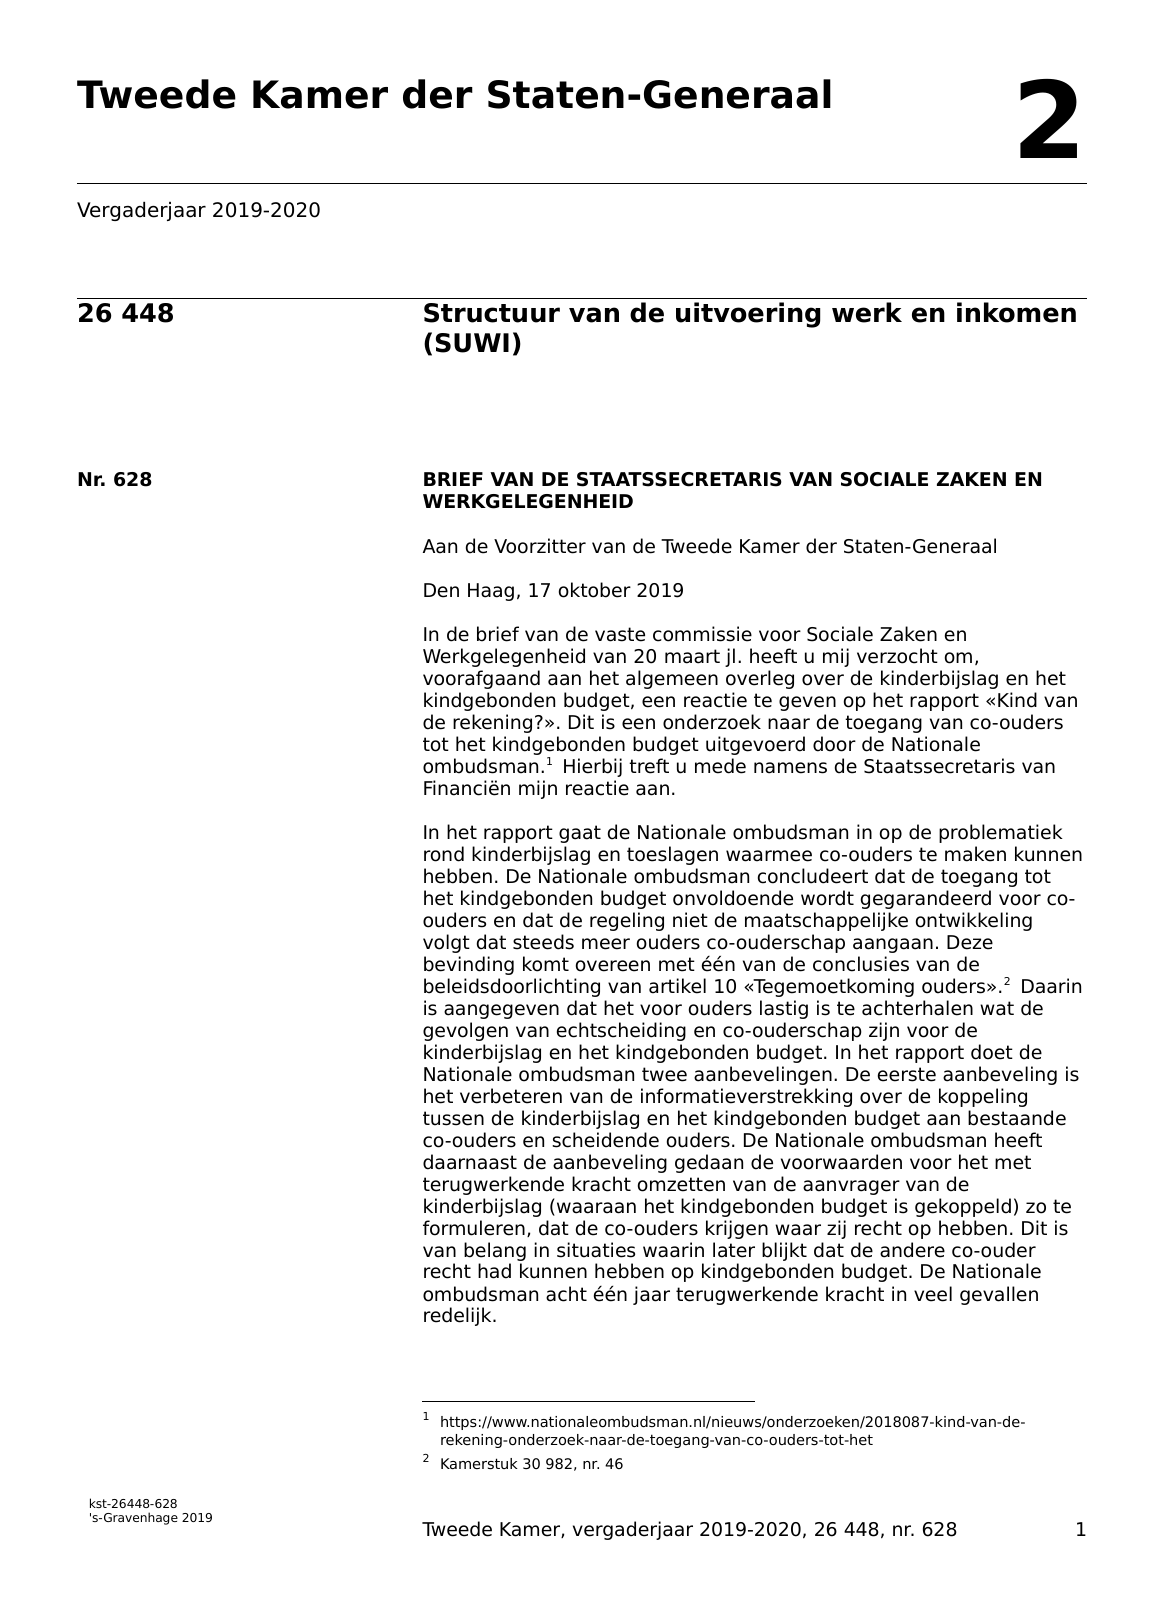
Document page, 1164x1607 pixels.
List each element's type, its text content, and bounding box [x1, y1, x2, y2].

text Aan de Voorzitter van de Tweede Kamer der Staten-Generaal [422, 536, 1087, 557]
subtitle 26 448 Structuur van de uitvoering werk en inkomen (SUWI) [77, 299, 1087, 358]
subtitle Nr. 628 BRIEF VAN DE STAATSSECRETARIS VAN SOCIALE ZAKEN EN WERKGELEGENHEID [77, 469, 1087, 513]
text https://www.nationaleombudsman.nl/nieuws/onderzoeken/2018087-kind-van-de-rekening-onderzoek-naar-de-toegang-van-co-ouders-tot-het [422, 1410, 1087, 1449]
text kst-26448-628 [88, 1497, 323, 1511]
table_cell Vergaderjaar 2019-2020 [77, 184, 1087, 298]
text In het rapport gaat de Nationale ombudsman in op de problematiek rond kinderbijslag en toeslagen waarmee co-ouders te maken kunnen hebben. De Nationale ombudsman concludeert dat de toegang tot het kindgebonden budget onvoldoende wordt gegarandeerd voor co-ouders en dat de regeling niet de maatschappelijke ontwikkeling volgt dat steeds meer ouders co-ouderschap aangaan. Deze bevinding komt overeen met één van de conclusies van de beleidsdoorlichting van artikel 10 «Tegemoetkoming ouders». Daarin is aangegeven dat het voor ouders lastig is te achterhalen wat de gevolgen van echtscheiding en co-ouderschap zijn voor de kinderbijslag en het kindgebonden budget. In het rapport doet de Nationale ombudsman twee aanbevelingen. De eerste aanbeveling is het verbeteren van de informatieverstrekking over de koppeling tussen de kinderbijslag en het kindgebonden budget aan bestaande co-ouders en scheidende ouders. De Nationale ombudsman heeft daarnaast de aanbeveling gedaan de voorwaarden voor het met terugwerkende kracht omzetten van de aanvrager van de kinderbijslag (waaraan het kindgebonden budget is gekoppeld) zo te formuleren, dat de co-ouders krijgen waar zij recht op hebben. Dit is van belang in situaties waarin later blijkt dat de andere co-ouder recht had kunnen hebben op kindgebonden budget. De Nationale ombudsman acht één jaar terugwerkende kracht in veel gevallen redelijk. [422, 822, 1087, 1327]
table_header 2 [886, 59, 1087, 183]
table_header Tweede Kamer der Staten-Generaal [77, 59, 886, 183]
text 's-Gravenhage 2019 [88, 1511, 323, 1525]
text In de brief van de vaste commissie voor Sociale Zaken en Werkgelegenheid van 20 maart jl. heeft u mij verzocht om, voorafgaand aan het algemeen overleg over de kinderbijslag en het kindgebonden budget, een reactie te geven op het rapport «Kind van de rekening?». Dit is een onderzoek naar de toegang van co-ouders tot het kindgebonden budget uitgevoerd door de Nationale ombudsman. Hierbij treft u mede namens de Staatssecretaris van Financiën mijn reactie aan. [422, 624, 1087, 800]
text Kamerstuk 30 982, nr. 46 [422, 1452, 1087, 1474]
text Den Haag, 17 oktober 2019 [422, 580, 1087, 602]
